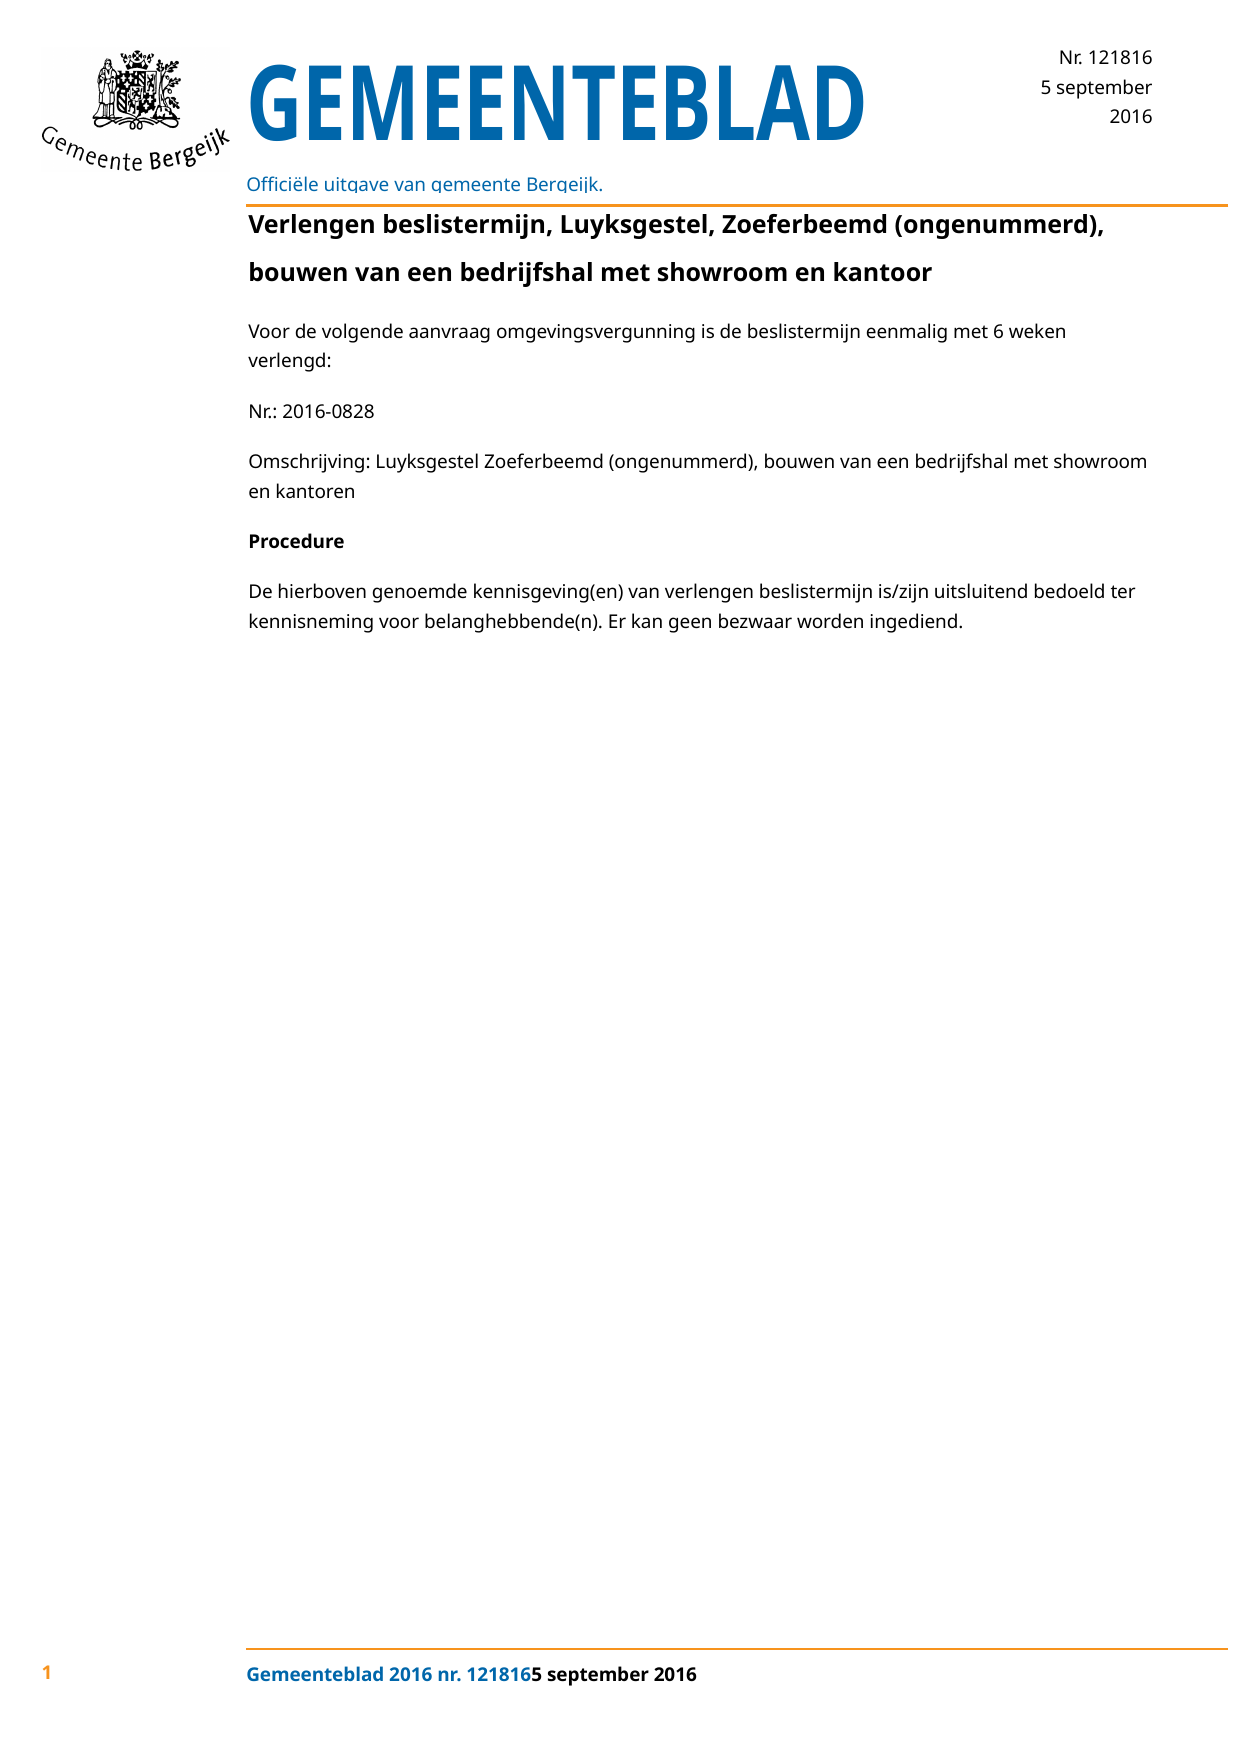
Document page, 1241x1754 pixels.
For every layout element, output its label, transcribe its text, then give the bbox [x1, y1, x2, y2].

text Procedure [248, 528, 1152, 554]
text Nr.: 2016-0828 [248, 398, 1152, 424]
text Omschrijving: Luyksgestel Zoeferbeemd (ongenummerd), bouwen van een bedrijfshal met showroom en kantoren [248, 448, 1152, 504]
picture [41, 47, 231, 172]
text De hierboven genoemde kennisgeving(en) van verlengen beslistermijn is/zijn uitsluitend bedoeld ter kennisneming voor belanghebbende(n). Er kan geen bezwaar worden ingediend. [248, 579, 1152, 634]
text Verlengen beslistermijn, Luyksgestel, Zoeferbeemd (ongenummerd), bouwen van een bedrijfshal met showroom en kantoor [248, 207, 1152, 288]
text Voor de volgende aanvraag omgevingsvergunning is de beslistermijn eenmalig met 6 weken verlengd: [248, 318, 1152, 373]
